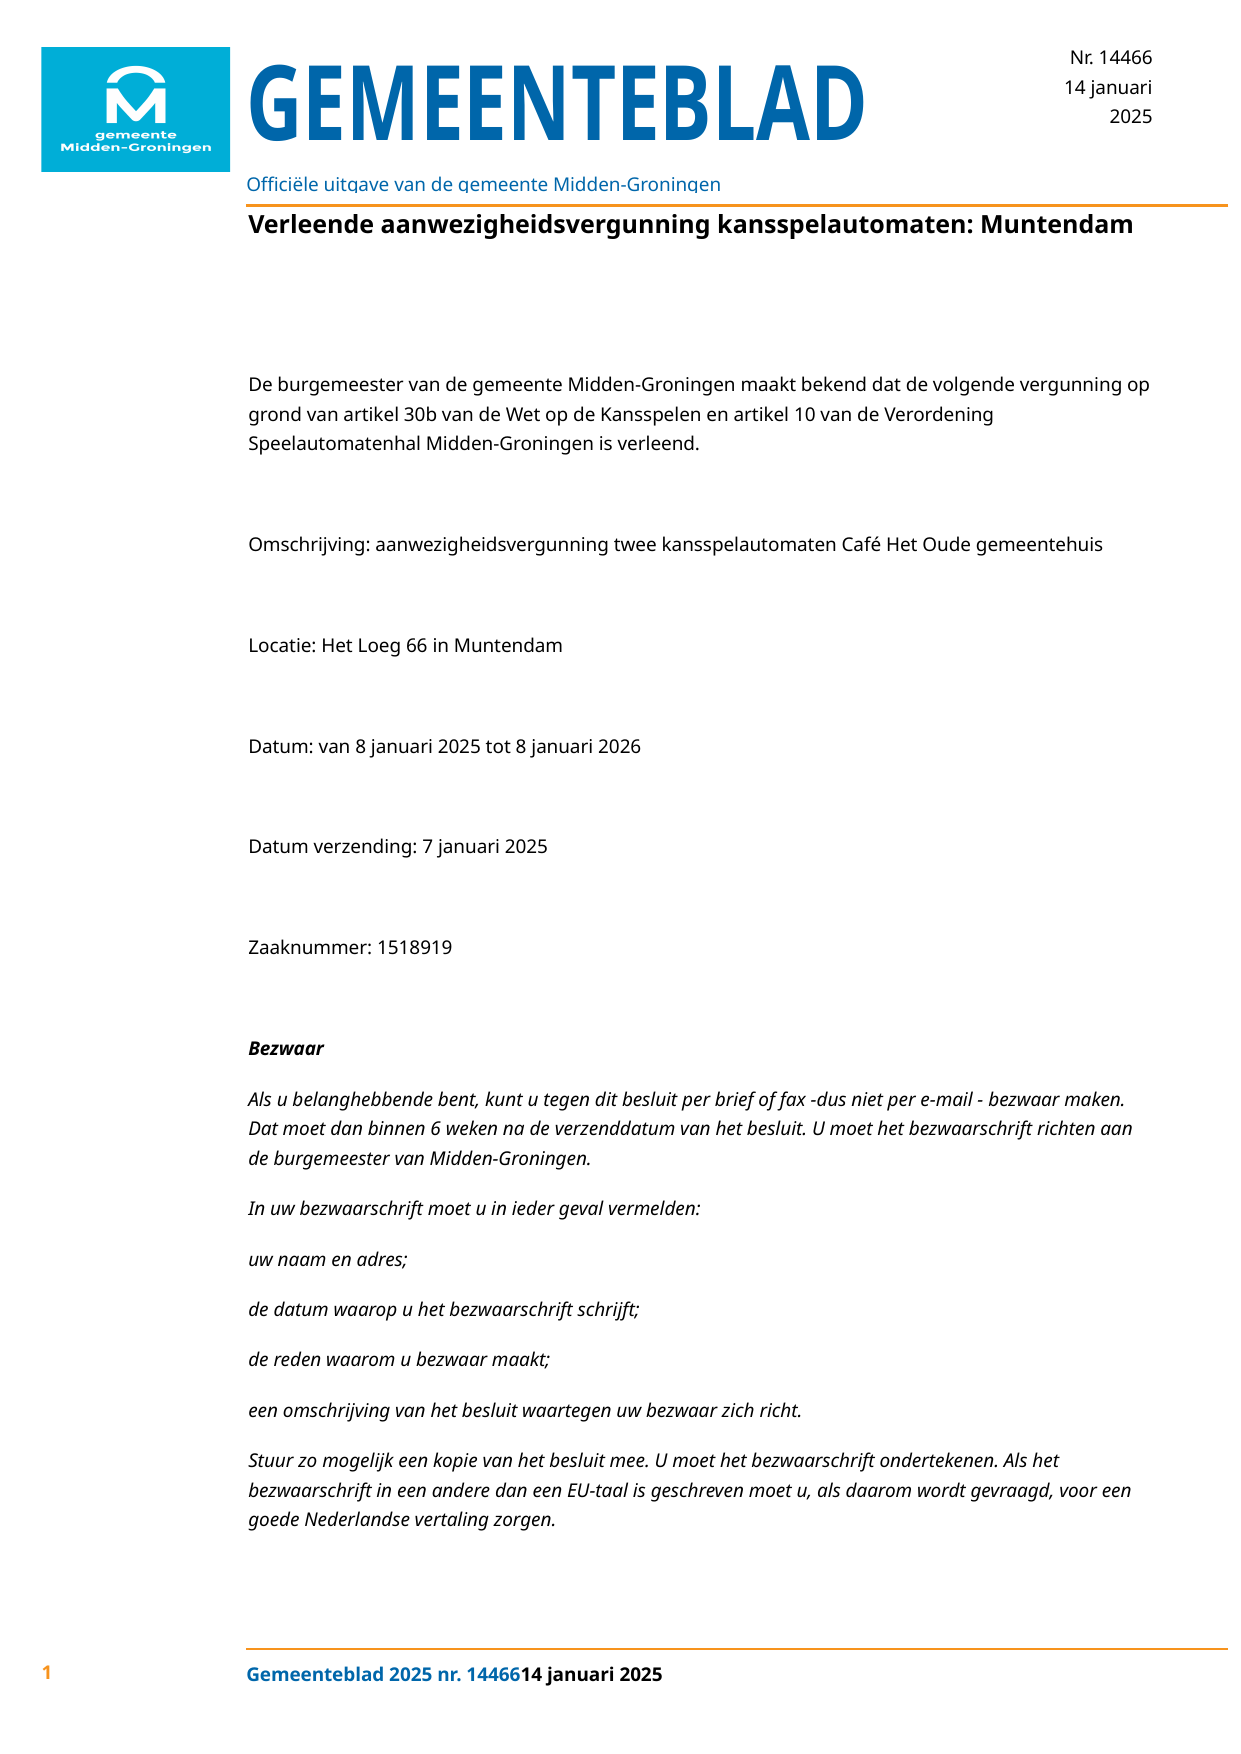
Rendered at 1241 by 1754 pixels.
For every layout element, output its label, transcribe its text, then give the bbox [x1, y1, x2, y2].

text Locatie: Het Loeg 66 in Muntendam [248, 632, 1152, 658]
picture [107, 89, 165, 122]
text Datum: van 8 januari 2025 tot 8 januari 2026 [248, 733, 1152, 758]
text De burgemeester van de gemeente Midden-Groningen maakt bekend dat de volgende vergunning op grond van artikel 30b van de Wet op de Kansspelen en artikel 10 van de Verordening Speelautomatenhal Midden-Groningen is verleend. [248, 371, 1152, 456]
text Bezwaar [248, 1035, 1152, 1061]
text Als u belanghebbende bent, kunt u tegen dit besluit per brief of fax -dus niet per e-mail - bezwaar maken. Dat moet dan binnen 6 weken na de verzenddatum van het besluit. U moet het bezwaarschrift richten aan de burgemeester van Midden-Groningen. [248, 1086, 1152, 1171]
text een omschrijving van het besluit waartegen uw bezwaar zich richt. [248, 1397, 1152, 1423]
picture [108, 66, 164, 82]
text de datum waarop u het bezwaarschrift schrijft; [248, 1296, 1152, 1322]
text Verleende aanwezigheidsvergunning kansspelautomaten: Muntendam [248, 207, 1152, 241]
picture [184, 146, 190, 153]
text de reden waarom u bezwaar maakt; [248, 1347, 1152, 1372]
text Datum verzending: 7 januari 2025 [248, 834, 1152, 859]
text Stuur zo mogelijk een kopie van het besluit mee. U moet het bezwaarschrift ondertekenen. Als het bezwaarschrift in een andere dan een EU-taal is geschreven moet u, als daarom wordt gevraagd, voor een goede Nederlandse vertaling zorgen. [248, 1447, 1152, 1532]
text uw naam en adres; [248, 1246, 1152, 1271]
text Zaaknummer: 1518919 [248, 934, 1152, 960]
text Omschrijving: aanwezigheidsvergunning twee kansspelautomaten Café Het Oude gemeentehuis [248, 531, 1152, 557]
text In uw bezwaarschrift moet u in ieder geval vermelden: [248, 1195, 1152, 1221]
